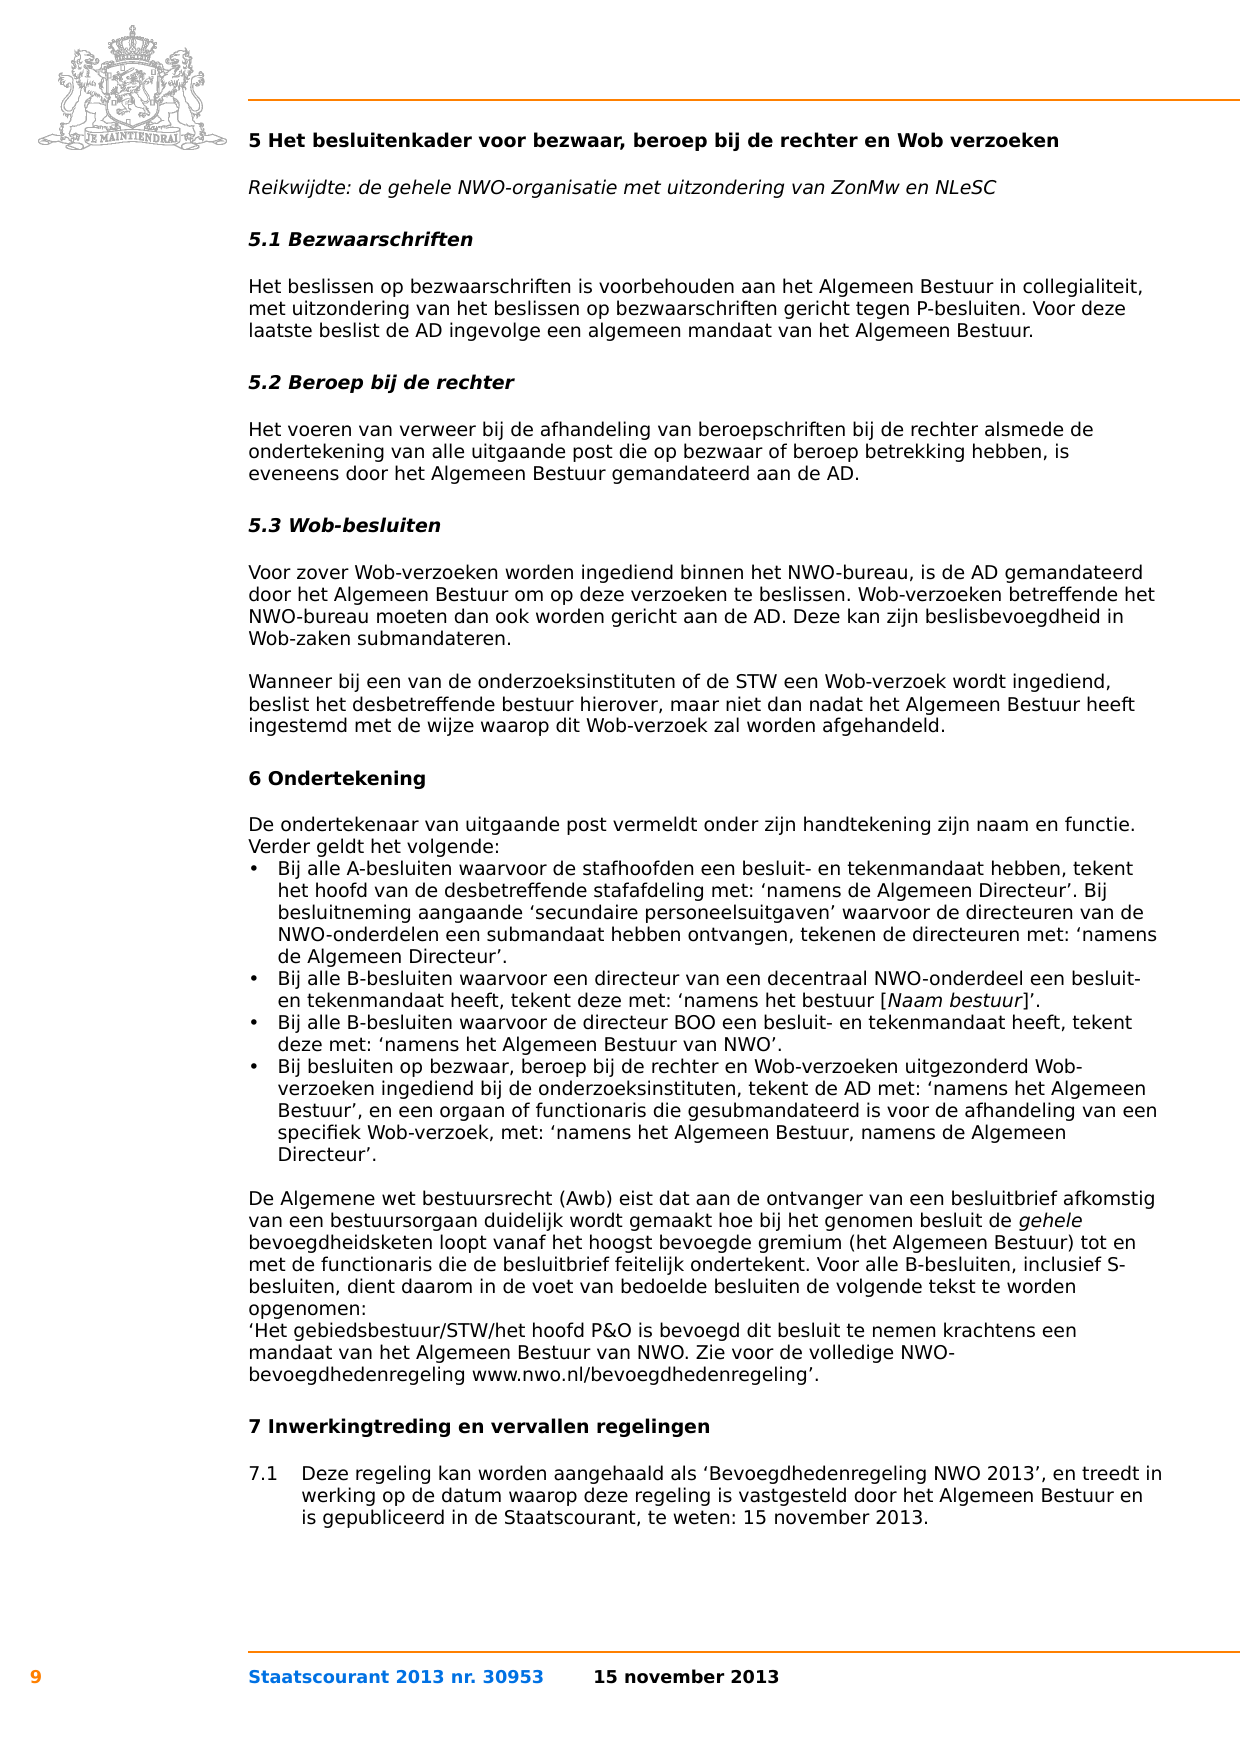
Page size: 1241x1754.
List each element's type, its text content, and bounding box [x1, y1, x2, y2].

subtitle Reikwijdte: de gehele NWO-organisatie met uitzondering van ZonMw en NLeSC [248, 177, 1163, 199]
text • Bij alle B-besluiten waarvoor een directeur van een decentraal NWO-onderdeel een besluit- en tekenmandaat heeft, tekent deze met: ‘namens het bestuur [Naam bestuur]’. [248, 968, 1163, 1012]
text Voor zover Wob-verzoeken worden ingediend binnen het NWO-bureau, is de AD gemandateerd door het Algemeen Bestuur om op deze verzoeken te beslissen. Wob-verzoeken betreffende het NWO-bureau moeten dan ook worden gericht aan de AD. Deze kan zijn beslisbevoegdheid in Wob-zaken submandateren. [248, 562, 1163, 649]
text De Algemene wet bestuursrecht (Awb) eist dat aan de ontvanger van een besluitbrief afkomstig van een bestuursorgaan duidelijk wordt gemaakt hoe bij het genomen besluit de gehele bevoegdheidsketen loopt vanaf het hoogst bevoegde gremium (het Algemeen Bestuur) tot en met de functionaris die de besluitbrief feitelijk ondertekent. Voor alle B-besluiten, inclusief S-besluiten, dient daarom in de voet van bedoelde besluiten de volgende tekst te worden opgenomen: [248, 1188, 1163, 1320]
picture [38, 25, 227, 150]
text ‘Het gebiedsbestuur/STW/het hoofd P&O is bevoegd dit besluit te nemen krachtens een mandaat van het Algemeen Bestuur van NWO. Zie voor de volledige NWO-bevoegdhedenregeling www.nwo.nl/bevoegdhedenregeling’. [248, 1320, 1163, 1386]
subtitle 5 Het besluitenkader voor bezwaar, beroep bij de rechter en Wob verzoeken [248, 130, 1163, 152]
subtitle 5.3 Wob-besluiten [248, 515, 1163, 537]
text • Bij alle A-besluiten waarvoor de stafhoofden een besluit- en tekenmandaat hebben, tekent het hoofd van de desbetreffende stafafdeling met: ‘namens de Algemeen Directeur’. Bij besluitneming aangaande ‘secundaire personeelsuitgaven’ waarvoor de directeuren van de NWO-onderdelen een submandaat hebben ontvangen, tekenen de directeuren met: ‘namens de Algemeen Directeur’. [248, 858, 1163, 968]
subtitle 7 Inwerkingtreding en vervallen regelingen [248, 1416, 1163, 1438]
subtitle 6 Ondertekening [248, 767, 1163, 789]
text De ondertekenaar van uitgaande post vermeldt onder zijn handtekening zijn naam en functie. [248, 814, 1163, 836]
subtitle 5.2 Beroep bij de rechter [248, 372, 1163, 394]
text 7.1 Deze regeling kan worden aangehaald als ‘Bevoegdhedenregeling NWO 2013’, en treedt in werking op de datum waarop deze regeling is vastgesteld door het Algemeen Bestuur en is gepubliceerd in de Staatscourant, te weten: 15 november 2013. [248, 1463, 1163, 1529]
text • Bij besluiten op bezwaar, beroep bij de rechter en Wob-verzoeken uitgezonderd Wob-verzoeken ingediend bij de onderzoeksinstituten, tekent de AD met: ‘namens het Algemeen Bestuur’, en een orgaan of functionaris die gesubmandateerd is voor de afhandeling van een specifiek Wob-verzoek, met: ‘namens het Algemeen Bestuur, namens de Algemeen Directeur’. [248, 1056, 1163, 1166]
text • Bij alle B-besluiten waarvoor de directeur BOO een besluit- en tekenmandaat heeft, tekent deze met: ‘namens het Algemeen Bestuur van NWO’. [248, 1012, 1163, 1056]
subtitle 5.1 Bezwaarschriften [248, 229, 1163, 251]
text Wanneer bij een van de onderzoeksinstituten of de STW een Wob-verzoek wordt ingediend, beslist het desbetreffende bestuur hierover, maar niet dan nadat het Algemeen Bestuur heeft ingestemd met de wijze waarop dit Wob-verzoek zal worden afgehandeld. [248, 671, 1163, 737]
text Verder geldt het volgende: [248, 836, 1163, 858]
text Het beslissen op bezwaarschriften is voorbehouden aan het Algemeen Bestuur in collegialiteit, met uitzondering van het beslissen op bezwaarschriften gericht tegen P-besluiten. Voor deze laatste beslist de AD ingevolge een algemeen mandaat van het Algemeen Bestuur. [248, 276, 1163, 342]
text Het voeren van verweer bij de afhandeling van beroepschriften bij de rechter alsmede de ondertekening van alle uitgaande post die op bezwaar of beroep betrekking hebben, is eveneens door het Algemeen Bestuur gemandateerd aan de AD. [248, 419, 1163, 485]
